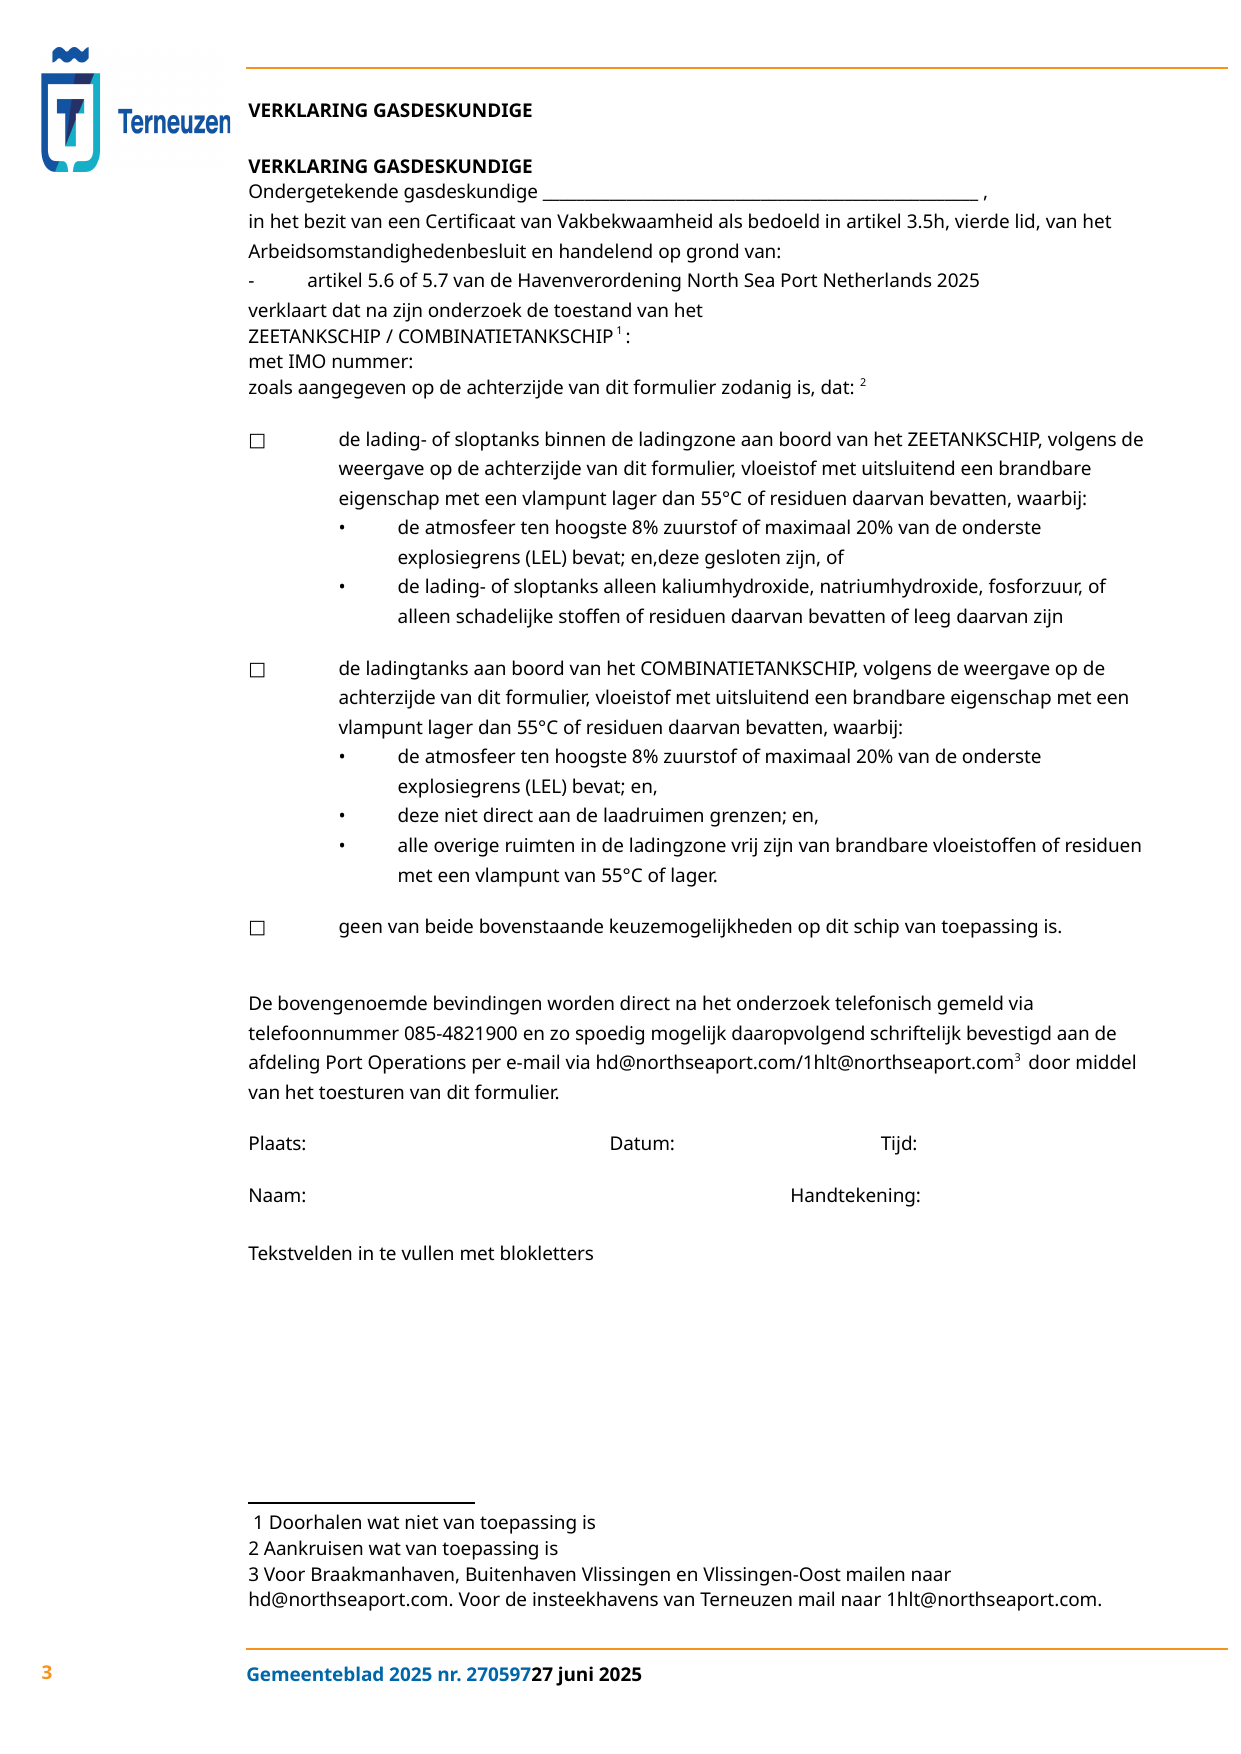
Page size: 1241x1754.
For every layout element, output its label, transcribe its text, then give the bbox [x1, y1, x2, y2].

table_cell [248, 629, 338, 655]
table_cell [700, 349, 1152, 374]
text Tekstvelden in te vullen met blokletters [248, 1241, 1152, 1266]
table_cell [1061, 1131, 1152, 1156]
table_cell De bovengenoemde bevindingen worden direct na het onderzoek telefonisch gemeld via telefoonnummer 085-4821900 en zo spoedig mogelijk daaropvolgend schriftelijk bevestigd aan de afdeling Port Operations per e-mail via hd@northseaport.com/1hlt@northseaport.com door middel van het toesturen van dit formulier. [248, 990, 1152, 1105]
table_cell [248, 1105, 1152, 1131]
table_cell de lading- of sloptanks binnen de ladingzone aan boord van het ZEETANKSCHIP, volgens de weergave op de achterzijde van dit formulier, vloeistof met uitsluitend een brandbare eigenschap met een vlampunt lager dan 55°C of residuen daarvan bevatten, waarbij: de atmosfeer ten hoogste 8% zuurstof of maximaal 20% van de onderste explosiegrens (LEL) bevat; en,deze gesloten zijn, of de lading- of sloptanks alleen kaliumhydroxide, natriumhydroxide, fosforzuur, of alleen schadelijke stoffen of residuen daarvan bevatten of leeg daarvan zijn [338, 426, 1152, 629]
table_cell [248, 1156, 790, 1182]
table_cell □ [248, 655, 338, 887]
table_cell Naam: [248, 1182, 519, 1208]
table_cell [248, 939, 1152, 965]
table_cell ZEETANKSCHIP / COMBINATIETANKSCHIP: [248, 323, 700, 348]
table_cell [248, 965, 1152, 990]
table_cell Tijd: [881, 1131, 1061, 1156]
table_cell [338, 629, 1152, 655]
table_cell [790, 1156, 1152, 1182]
table_cell [700, 1131, 881, 1156]
table_cell Handtekening: [790, 1182, 971, 1208]
table_cell de ladingtanks aan boord van het COMBINATIETANKSCHIP, volgens de weergave op de achterzijde van dit formulier, vloeistof met uitsluitend een brandbare eigenschap met een vlampunt lager dan 55°C of residuen daarvan bevatten, waarbij: de atmosfeer ten hoogste 8% zuurstof of maximaal 20% van de onderste explosiegrens (LEL) bevat; en, deze niet direct aan de laadruimen grenzen; en, alle overige ruimten in de ladingzone vrij zijn van brandbare vloeistoffen of residuen met een vlampunt van 55°C of lager. [338, 655, 1152, 887]
table_cell Ondergetekende gasdeskundige ____________________________________________________ , in het bezit van een Certificaat van Vakbekwaamheid als bedoeld in artikel 3.5h, vierde lid, van het Arbeidsomstandighedenbesluit en handelend op grond van: artikel 5.6 of 5.7 van de Havenverordening North Sea Port Netherlands 2025 verklaart dat na zijn onderzoek de toestand van het [248, 179, 1152, 323]
table_cell zoals aangegeven op de achterzijde van dit formulier zodanig is, dat: [248, 374, 1152, 400]
table_cell [338, 888, 1152, 913]
table_cell □ [248, 913, 338, 939]
text VERKLARING GASDESKUNDIGE [248, 95, 1152, 123]
table_cell met IMO nummer: [248, 349, 700, 374]
table_cell [700, 323, 1152, 348]
picture [41, 47, 231, 172]
table_cell Plaats: [248, 1131, 429, 1156]
table_cell [248, 400, 1152, 426]
table_cell [519, 1182, 790, 1208]
table_cell □ [248, 426, 338, 629]
table_cell Datum: [609, 1131, 700, 1156]
table_cell [971, 1182, 1152, 1208]
table_cell [429, 1131, 609, 1156]
table_header VERKLARING GASDESKUNDIGE [248, 153, 1152, 179]
table_cell geen van beide bovenstaande keuzemogelijkheden op dit schip van toepassing is. [338, 913, 1152, 939]
table_cell [248, 888, 338, 913]
